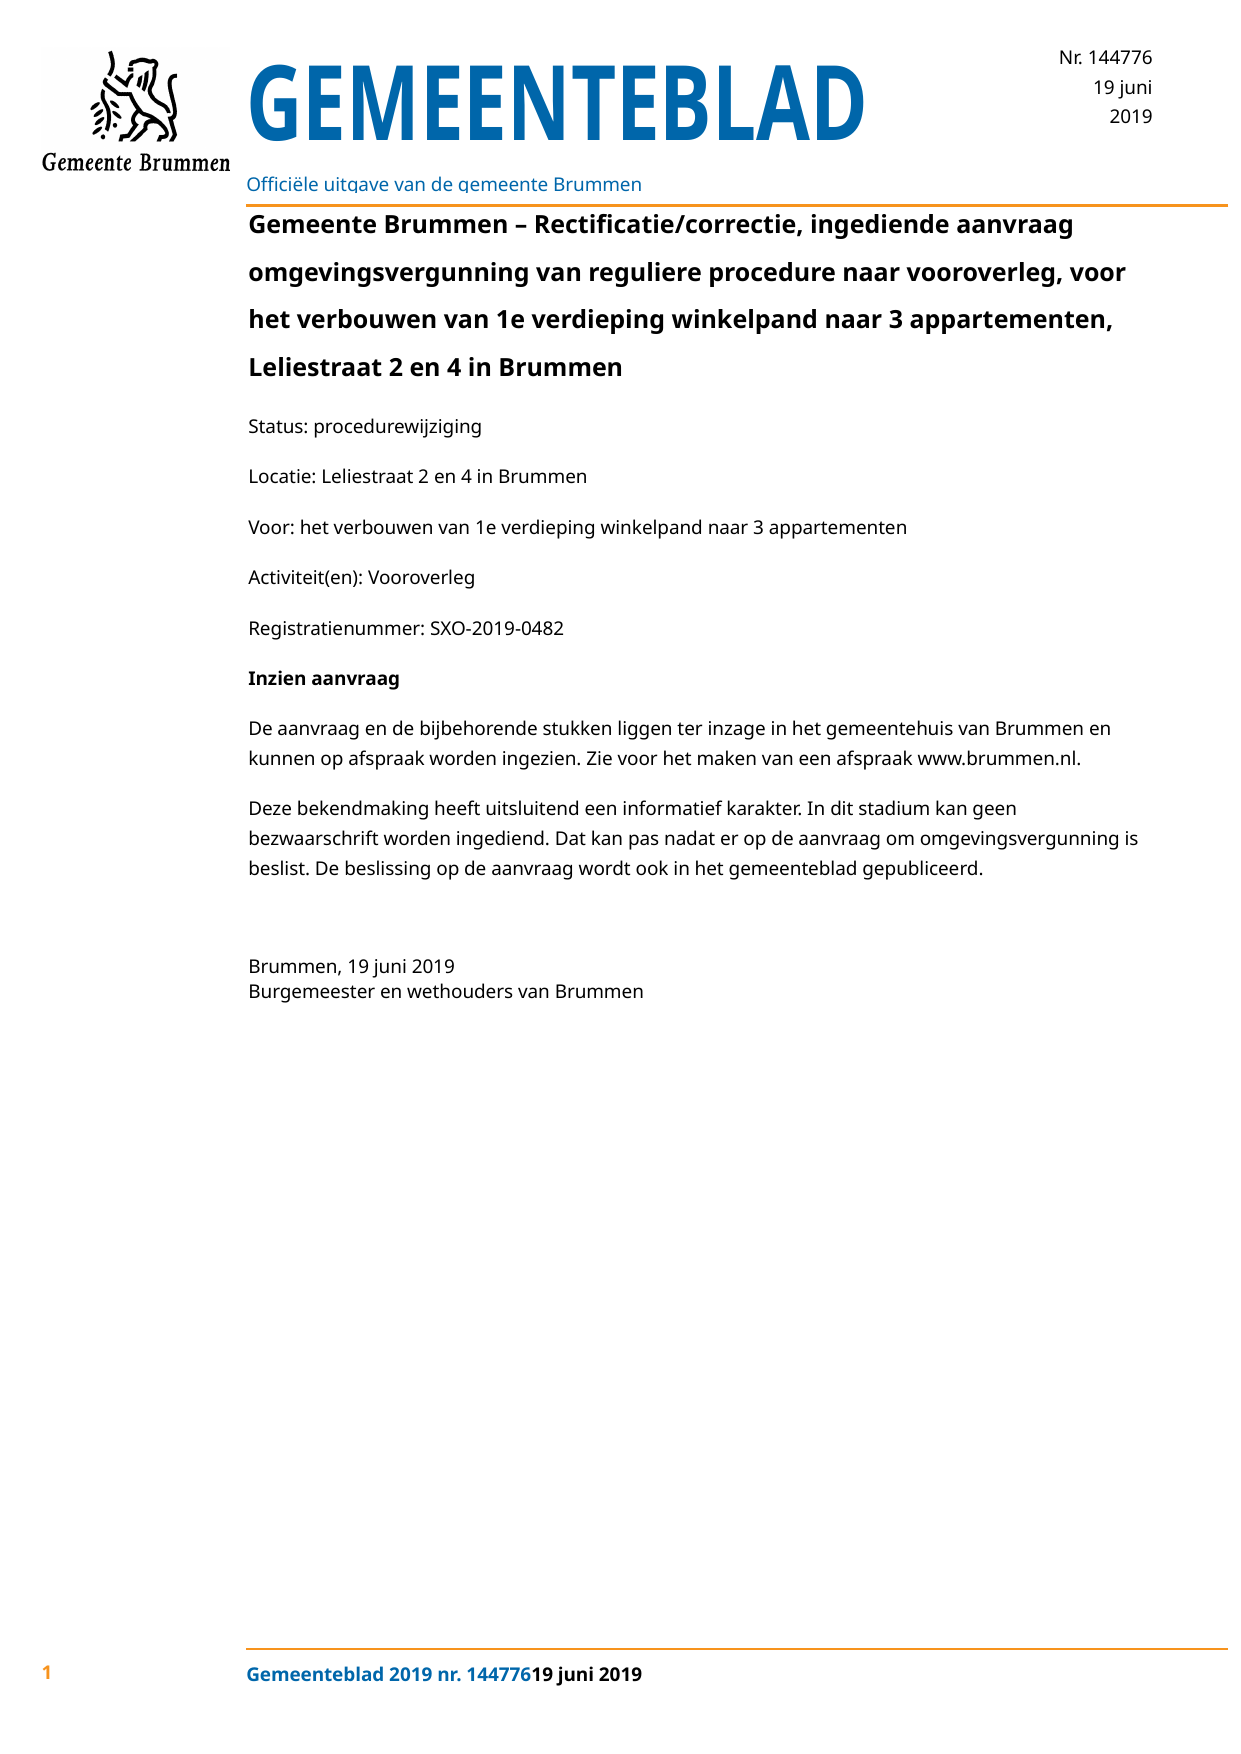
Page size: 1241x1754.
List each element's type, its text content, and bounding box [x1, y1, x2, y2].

text Deze bekendmaking heeft uitsluitend een informatief karakter. In dit stadium kan geen bezwaarschrift worden ingediend. Dat kan pas nadat er op de aanvraag om omgevingsvergunning is beslist. De beslissing op de aanvraag wordt ook in het gemeenteblad gepubliceerd. [248, 796, 1152, 881]
text Locatie: Leliestraat 2 en 4 in Brummen [248, 463, 1152, 489]
picture [41, 47, 231, 172]
text Activiteit(en): Vooroverleg [248, 564, 1152, 590]
text Inzien aanvraag [248, 665, 1152, 691]
text Brummen, 19 juni 2019 [248, 953, 1152, 979]
text Registratienummer: SXO-2019-0482 [248, 615, 1152, 641]
text Gemeente Brummen – Rectificatie/correctie, ingediende aanvraag omgevingsvergunning van reguliere procedure naar vooroverleg, voor het verbouwen van 1e verdieping winkelpand naar 3 appartementen, Leliestraat 2 en 4 in Brummen [248, 207, 1152, 384]
text Status: procedurewijziging [248, 413, 1152, 439]
text Voor: het verbouwen van 1e verdieping winkelpand naar 3 appartementen [248, 514, 1152, 540]
text De aanvraag en de bijbehorende stukken liggen ter inzage in het gemeentehuis van Brummen en kunnen op afspraak worden ingezien. Zie voor het maken van een afspraak www.brummen.nl. [248, 716, 1152, 771]
text Burgemeester en wethouders van Brummen [248, 979, 1152, 1004]
